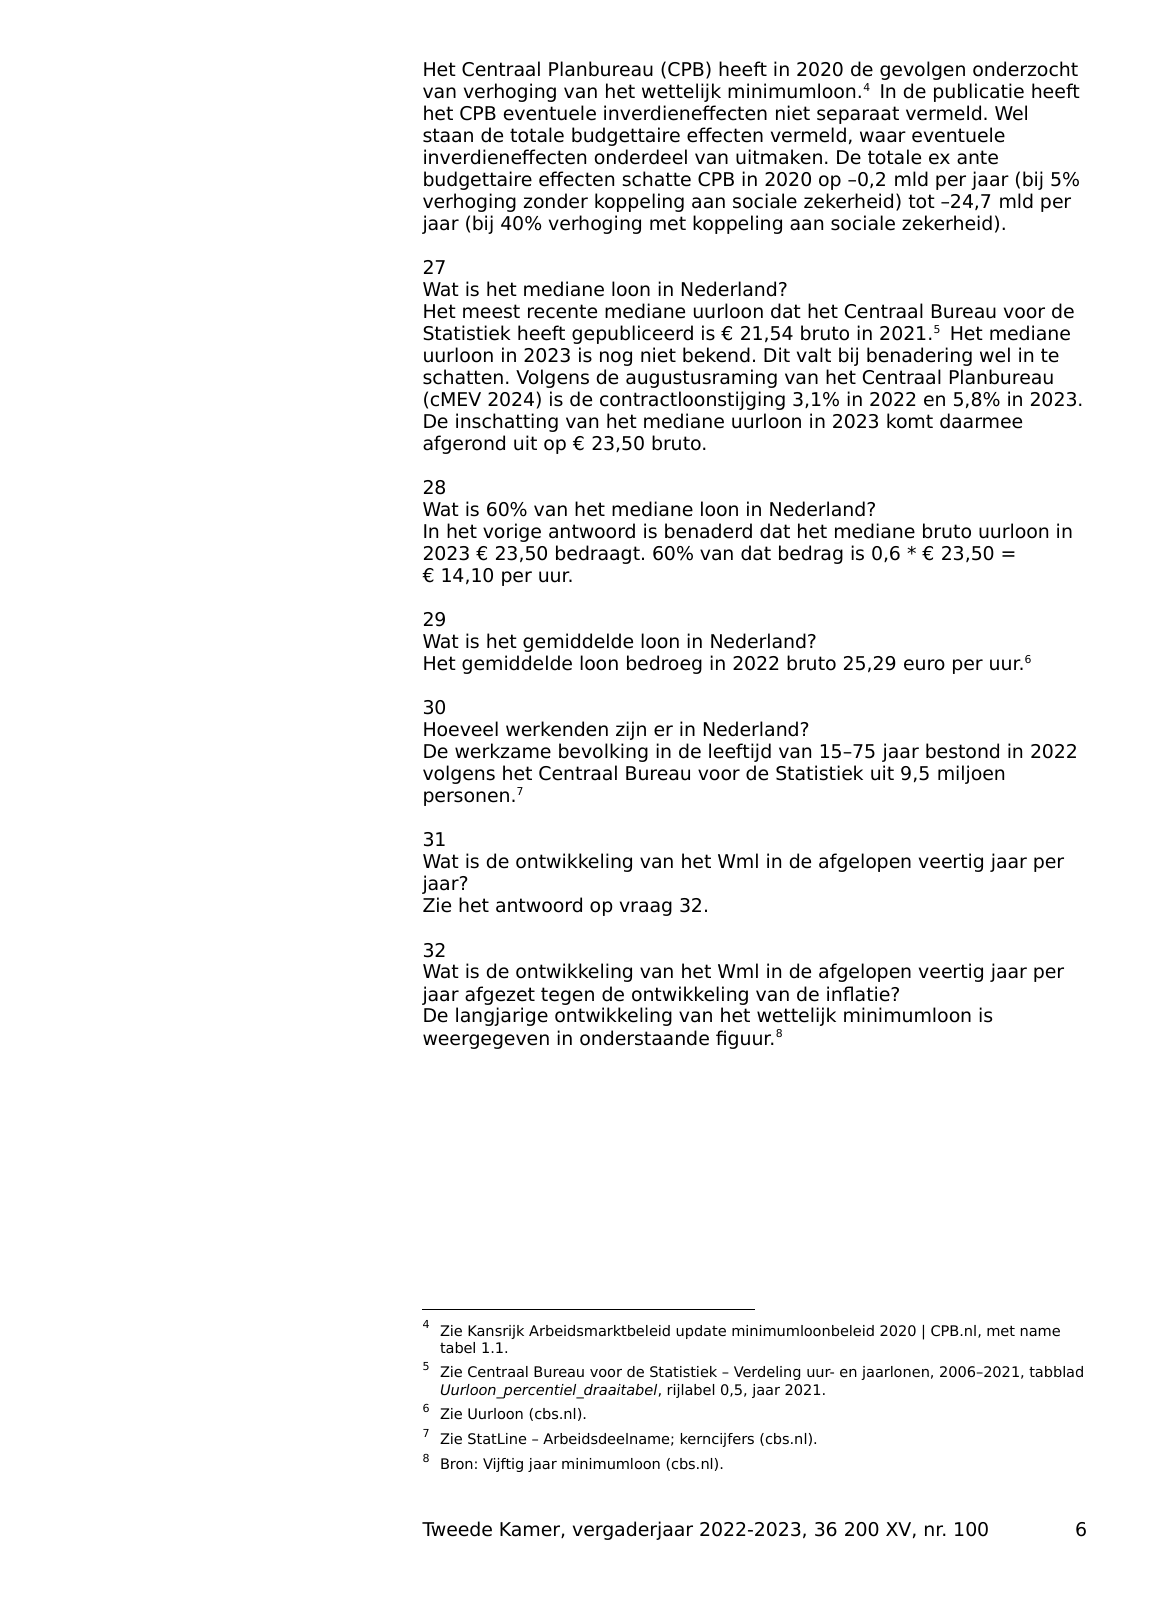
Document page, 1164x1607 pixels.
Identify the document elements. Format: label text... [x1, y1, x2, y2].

text Wat is het gemiddelde loon in Nederland? [422, 631, 1087, 653]
text De langjarige ontwikkeling van het wettelijk minimumloon is weergegeven in onderstaande figuur. [422, 1005, 1087, 1049]
text Zie StatLine – Arbeidsdeelname; kerncijfers (cbs.nl). [422, 1427, 1087, 1449]
text Wat is het mediane loon in Nederland? [422, 279, 1087, 301]
text 27 [422, 257, 1087, 279]
text Wat is de ontwikkeling van het Wml in de afgelopen veertig jaar per jaar? [422, 851, 1087, 895]
text Het Centraal Planbureau (CPB) heeft in 2020 de gevolgen onderzocht van verhoging van het wettelijk minimumloon. In de publicatie heeft het CPB eventuele inverdieneffecten niet separaat vermeld. Wel staan de totale budgettaire effecten vermeld, waar eventuele inverdieneffecten onderdeel van uitmaken. De totale ex ante budgettaire effecten schatte CPB in 2020 op –0,2 mld per jaar (bij 5% verhoging zonder koppeling aan sociale zekerheid) tot –24,7 mld per jaar (bij 40% verhoging met koppeling aan sociale zekerheid). [422, 59, 1087, 235]
text Het gemiddelde loon bedroeg in 2022 bruto 25,29 euro per uur. [422, 653, 1087, 675]
text 28 [422, 477, 1087, 499]
text Wat is de ontwikkeling van het Wml in de afgelopen veertig jaar per jaar afgezet tegen de ontwikkeling van de inflatie? [422, 961, 1087, 1005]
text Wat is 60% van het mediane loon in Nederland? [422, 499, 1087, 521]
text Zie het antwoord op vraag 32. [422, 895, 1087, 917]
text Hoeveel werkenden zijn er in Nederland? [422, 719, 1087, 741]
text 29 [422, 609, 1087, 631]
text Zie Kansrijk Arbeidsmarktbeleid update minimumloonbeleid 2020 | CPB.nl, met name tabel 1.1. [422, 1318, 1087, 1357]
text Zie Uurloon (cbs.nl). [422, 1402, 1087, 1424]
text Bron: Vijftig jaar minimumloon (cbs.nl). [422, 1452, 1087, 1474]
text De werkzame bevolking in de leeftijd van 15–75 jaar bestond in 2022 volgens het Centraal Bureau voor de Statistiek uit 9,5 miljoen personen. [422, 741, 1087, 807]
text 31 [422, 829, 1087, 851]
text Het meest recente mediane uurloon dat het Centraal Bureau voor de Statistiek heeft gepubliceerd is € 21,54 bruto in 2021. Het mediane uurloon in 2023 is nog niet bekend. Dit valt bij benadering wel in te schatten. Volgens de augustusraming van het Centraal Planbureau (cMEV 2024) is de contractloonstijging 3,1% in 2022 en 5,8% in 2023. De inschatting van het mediane uurloon in 2023 komt daarmee afgerond uit op € 23,50 bruto. [422, 301, 1087, 455]
text 30 [422, 697, 1087, 719]
text Zie Centraal Bureau voor de Statistiek – Verdeling uur- en jaarlonen, 2006–2021, tabblad Uurloon_percentiel_draaitabel, rijlabel 0,5, jaar 2021. [422, 1360, 1087, 1399]
text 32 [422, 939, 1087, 961]
text In het vorige antwoord is benaderd dat het mediane bruto uurloon in 2023 € 23,50 bedraagt. 60% van dat bedrag is 0,6 * € 23,50 = € 14,10 per uur. [422, 521, 1087, 587]
